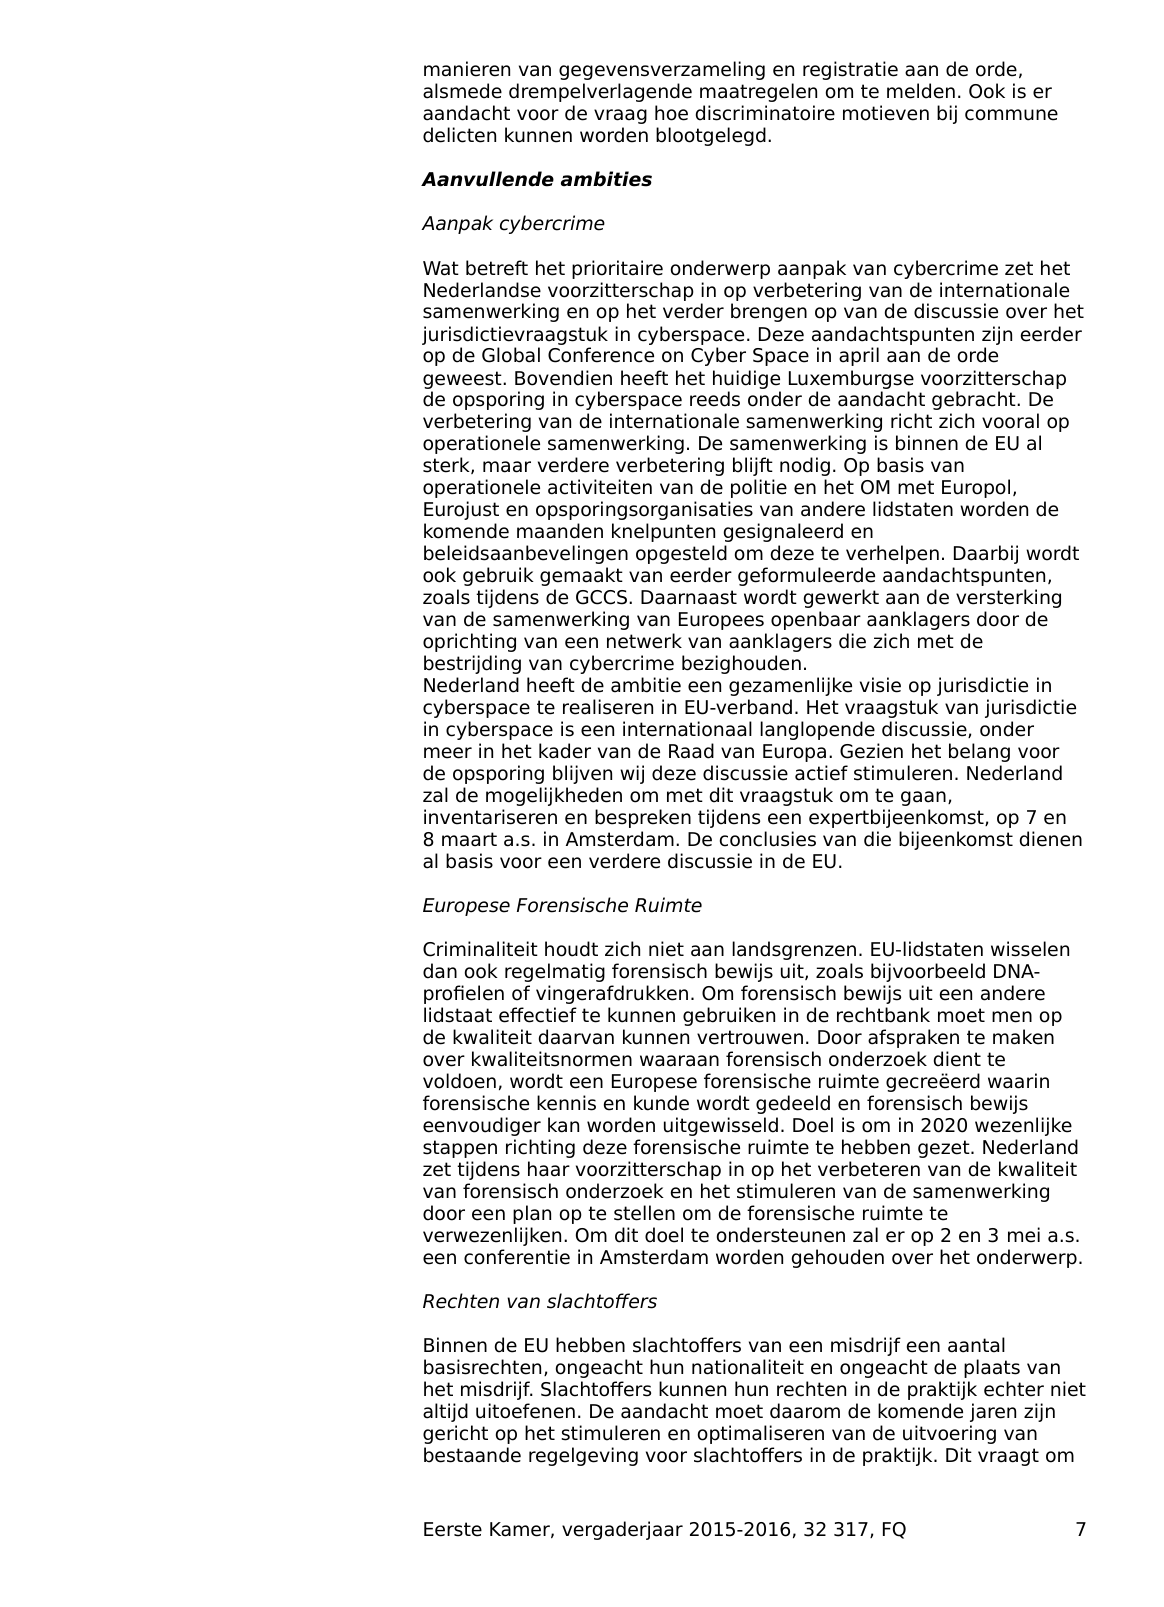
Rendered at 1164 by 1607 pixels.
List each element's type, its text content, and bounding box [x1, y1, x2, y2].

text Binnen de EU hebben slachtoffers van een misdrijf een aantal basisrechten, ongeacht hun nationaliteit en ongeacht de plaats van het misdrijf. Slachtoffers kunnen hun rechten in de praktijk echter niet altijd uitoefenen. De aandacht moet daarom de komende jaren zijn gericht op het stimuleren en optimaliseren van de uitvoering van bestaande regelgeving voor slachtoffers in de praktijk. Dit vraagt om [422, 1335, 1087, 1467]
text Wat betreft het prioritaire onderwerp aanpak van cybercrime zet het Nederlandse voorzitterschap in op verbetering van de internationale samenwerking en op het verder brengen op van de discussie over het jurisdictievraagstuk in cyberspace. Deze aandachtspunten zijn eerder op de Global Conference on Cyber Space in april aan de orde geweest. Bovendien heeft het huidige Luxemburgse voorzitterschap de opsporing in cyberspace reeds onder de aandacht gebracht. De verbetering van de internationale samenwerking richt zich vooral op operationele samenwerking. De samenwerking is binnen de EU al sterk, maar verdere verbetering blijft nodig. Op basis van operationele activiteiten van de politie en het OM met Europol, Eurojust en opsporingsorganisaties van andere lidstaten worden de komende maanden knelpunten gesignaleerd en beleidsaanbevelingen opgesteld om deze te verhelpen. Daarbij wordt ook gebruik gemaakt van eerder geformuleerde aandachtspunten, zoals tijdens de GCCS. Daarnaast wordt gewerkt aan de versterking van de samenwerking van Europees openbaar aanklagers door de oprichting van een netwerk van aanklagers die zich met de bestrijding van cybercrime bezighouden. [422, 257, 1087, 675]
subtitle Rechten van slachtoffers [422, 1291, 1087, 1313]
text manieren van gegevensverzameling en registratie aan de orde, alsmede drempelverlagende maatregelen om te melden. Ook is er aandacht voor de vraag hoe discriminatoire motieven bij commune delicten kunnen worden blootgelegd. [422, 59, 1087, 147]
subtitle Aanpak cybercrime [422, 213, 1087, 235]
text Criminaliteit houdt zich niet aan landsgrenzen. EU-lidstaten wisselen dan ook regelmatig forensisch bewijs uit, zoals bijvoorbeeld DNA-profielen of vingerafdrukken. Om forensisch bewijs uit een andere lidstaat effectief te kunnen gebruiken in de rechtbank moet men op de kwaliteit daarvan kunnen vertrouwen. Door afspraken te maken over kwaliteitsnormen waaraan forensisch onderzoek dient te voldoen, wordt een Europese forensische ruimte gecreëerd waarin forensische kennis en kunde wordt gedeeld en forensisch bewijs eenvoudiger kan worden uitgewisseld. Doel is om in 2020 wezenlijke stappen richting deze forensische ruimte te hebben gezet. Nederland zet tijdens haar voorzitterschap in op het verbeteren van de kwaliteit van forensisch onderzoek en het stimuleren van de samenwerking door een plan op te stellen om de forensische ruimte te verwezenlijken. Om dit doel te ondersteunen zal er op 2 en 3 mei a.s. een conferentie in Amsterdam worden gehouden over het onderwerp. [422, 939, 1087, 1269]
subtitle Europese Forensische Ruimte [422, 895, 1087, 917]
text Nederland heeft de ambitie een gezamenlijke visie op jurisdictie in cyberspace te realiseren in EU-verband. Het vraagstuk van jurisdictie in cyberspace is een internationaal langlopende discussie, onder meer in het kader van de Raad van Europa. Gezien het belang voor de opsporing blijven wij deze discussie actief stimuleren. Nederland zal de mogelijkheden om met dit vraagstuk om te gaan, inventariseren en bespreken tijdens een expertbijeenkomst, op 7 en 8 maart a.s. in Amsterdam. De conclusies van die bijeenkomst dienen al basis voor een verdere discussie in de EU. [422, 675, 1087, 873]
subtitle Aanvullende ambities [422, 169, 1087, 191]
